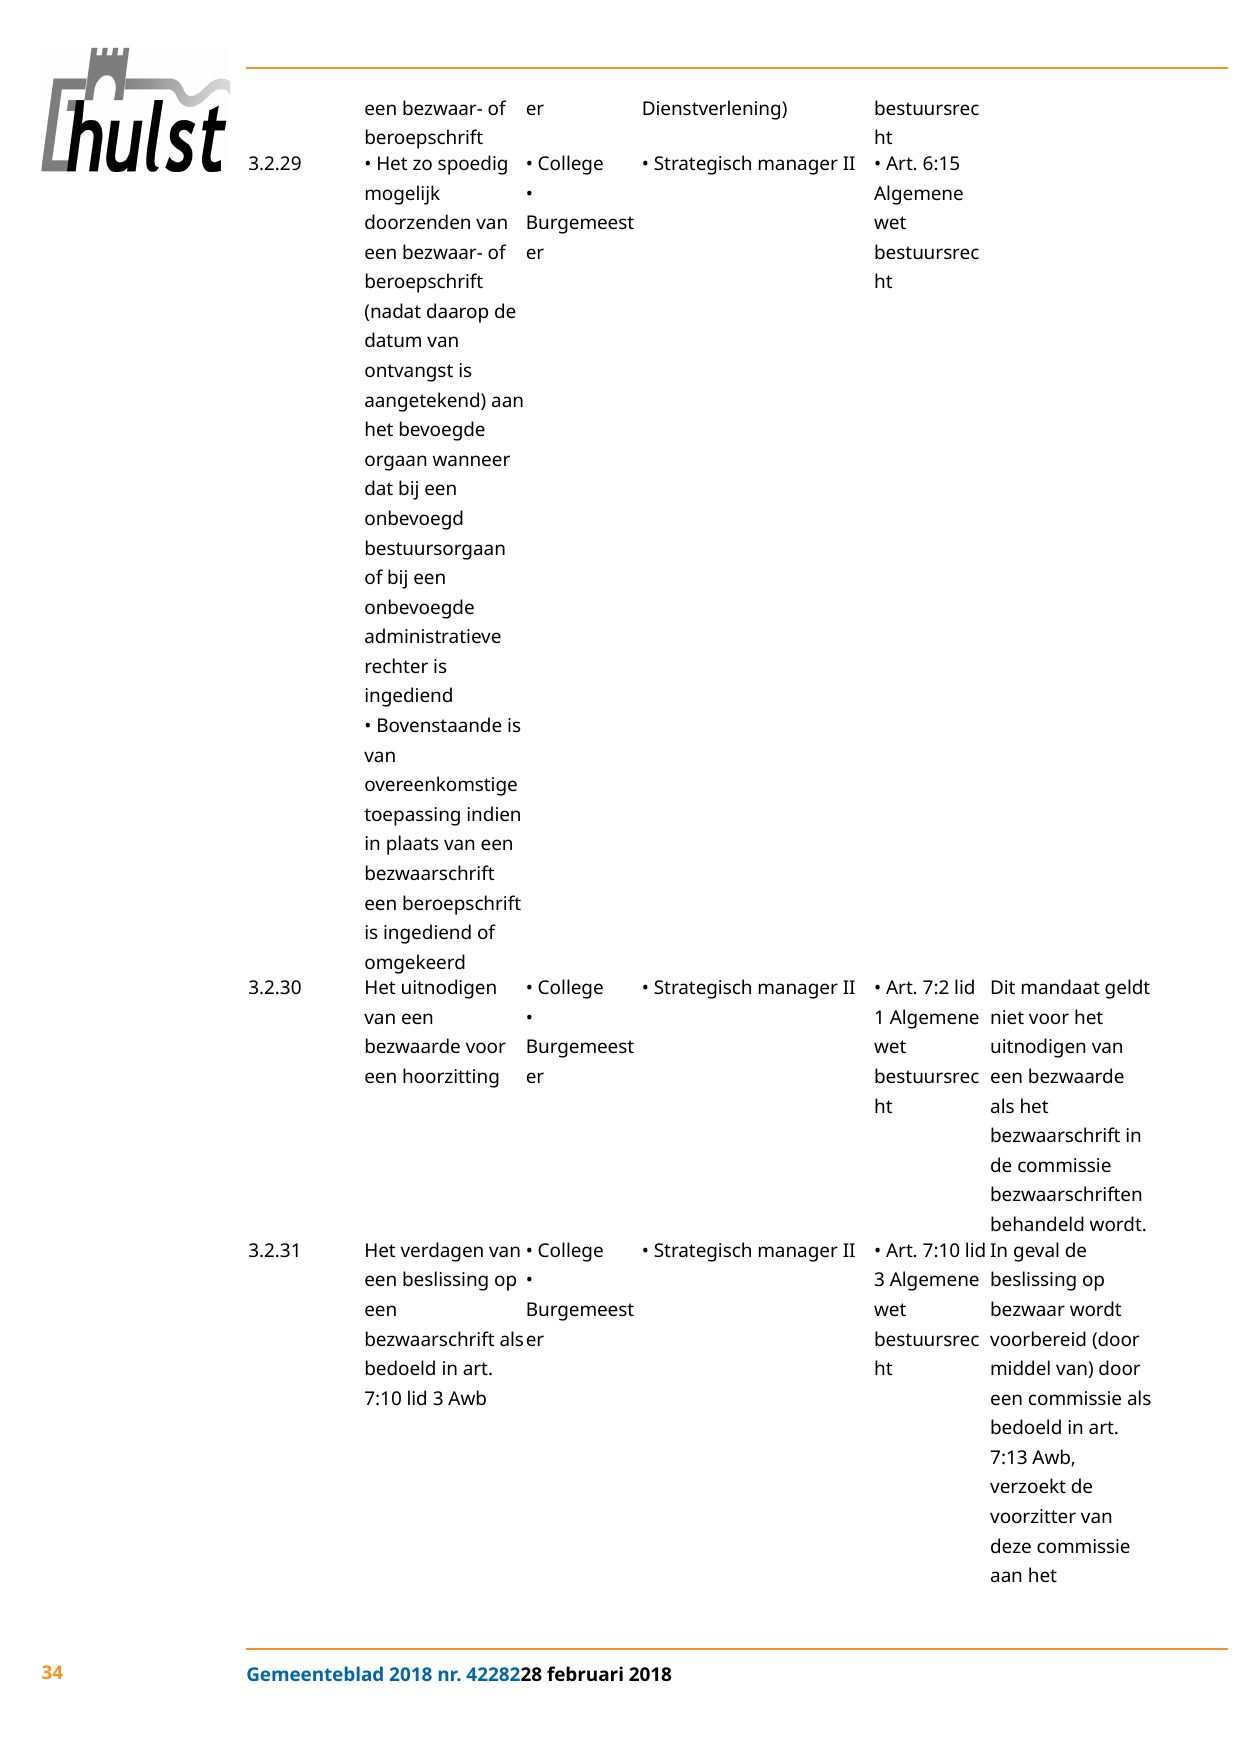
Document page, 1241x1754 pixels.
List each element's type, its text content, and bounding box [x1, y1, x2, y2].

table_cell 3.2.29 [248, 150, 364, 974]
table_cell 3.2.30 [248, 975, 364, 1237]
table_cell [990, 95, 1152, 150]
table_cell • College • Burgemeester [526, 975, 642, 1237]
picture [41, 47, 231, 172]
table_cell Dienstverlening) [642, 95, 874, 150]
table_cell • Het zo spoedig mogelijk doorzenden van een bezwaar- of beroepschrift (nadat daarop de datum van ontvangst is aangetekend) aan het bevoegde orgaan wanneer dat bij een onbevoegd bestuursorgaan of bij een onbevoegde administratieve rechter is ingediend • Bovenstaande is van overeenkomstige toepassing indien in plaats van een bezwaarschrift een beroepschrift is ingediend of omgekeerd [364, 150, 526, 974]
table_cell bestuursrecht [874, 95, 990, 150]
table_cell [990, 150, 1152, 974]
table_cell • Art. 7:2 lid 1 Algemene wet bestuursrecht [874, 975, 990, 1237]
table_cell • College • Burgemeester [526, 1237, 642, 1588]
table_cell Het verdagen van een beslissing op een bezwaarschrift als bedoeld in art. 7:10 lid 3 Awb [364, 1237, 526, 1588]
table_cell In geval de beslissing op bezwaar wordt voorbereid (door middel van) door een commissie als bedoeld in art. 7:13 Awb, verzoekt de voorzitter van deze commissie aan het [990, 1237, 1152, 1588]
table_cell • Art. 7:10 lid 3 Algemene wet bestuursrecht [874, 1237, 990, 1588]
table_cell • Strategisch manager II [642, 975, 874, 1237]
table_cell Het uitnodigen van een bezwaarde voor een hoorzitting [364, 975, 526, 1237]
table_cell 3.2.31 [248, 1237, 364, 1588]
table_cell • Strategisch manager II [642, 1237, 874, 1588]
table_cell • Art. 6:15 Algemene wet bestuursrecht [874, 150, 990, 974]
table_cell [248, 95, 364, 150]
table_cell Dit mandaat geldt niet voor het uitnodigen van een bezwaarde als het bezwaarschrift in de commissie bezwaarschriften behandeld wordt. [990, 975, 1152, 1237]
table_cell een bezwaar- of beroepschrift [364, 95, 526, 150]
table_cell er [526, 95, 642, 150]
table_cell • College • Burgemeester [526, 150, 642, 974]
table_cell • Strategisch manager II [642, 150, 874, 974]
